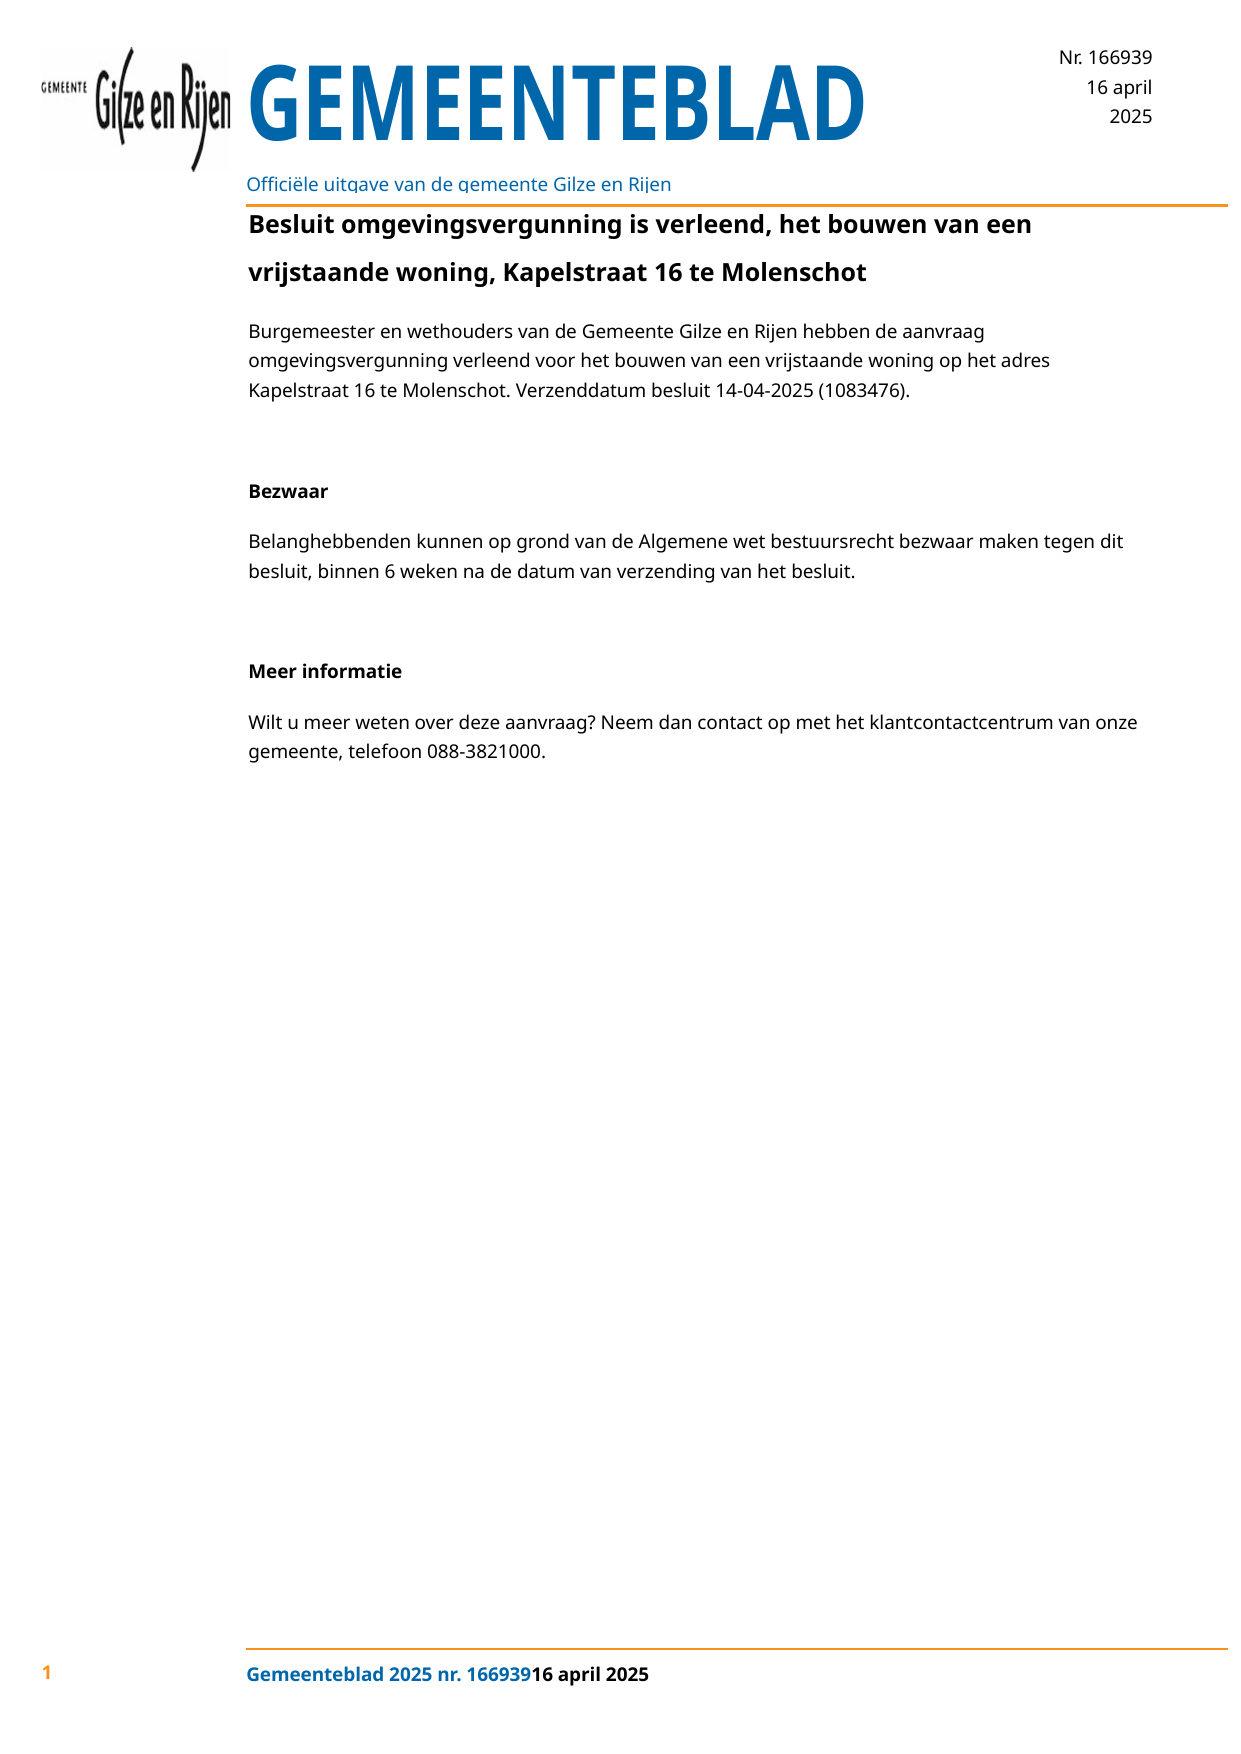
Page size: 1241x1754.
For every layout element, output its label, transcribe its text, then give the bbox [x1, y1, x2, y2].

text Meer informatie [248, 659, 1152, 684]
text Besluit omgevingsvergunning is verleend, het bouwen van een vrijstaande woning, Kapelstraat 16 te Molenschot [248, 207, 1152, 288]
text Wilt u meer weten over deze aanvraag? Neem dan contact op met het klantcontactcentrum van onze gemeente, telefoon 088-3821000. [248, 709, 1152, 764]
picture [41, 47, 231, 172]
text Belanghebbenden kunnen op grond van de Algemene wet bestuursrecht bezwaar maken tegen dit besluit, binnen 6 weken na de datum van verzending van het besluit. [248, 528, 1152, 584]
text Burgemeester en wethouders van de Gemeente Gilze en Rijen hebben de aanvraag omgevingsvergunning verleend voor het bouwen van een vrijstaande woning op het adres Kapelstraat 16 te Molenschot. Verzenddatum besluit 14-04-2025 (1083476). [248, 318, 1152, 403]
text Bezwaar [248, 478, 1152, 504]
